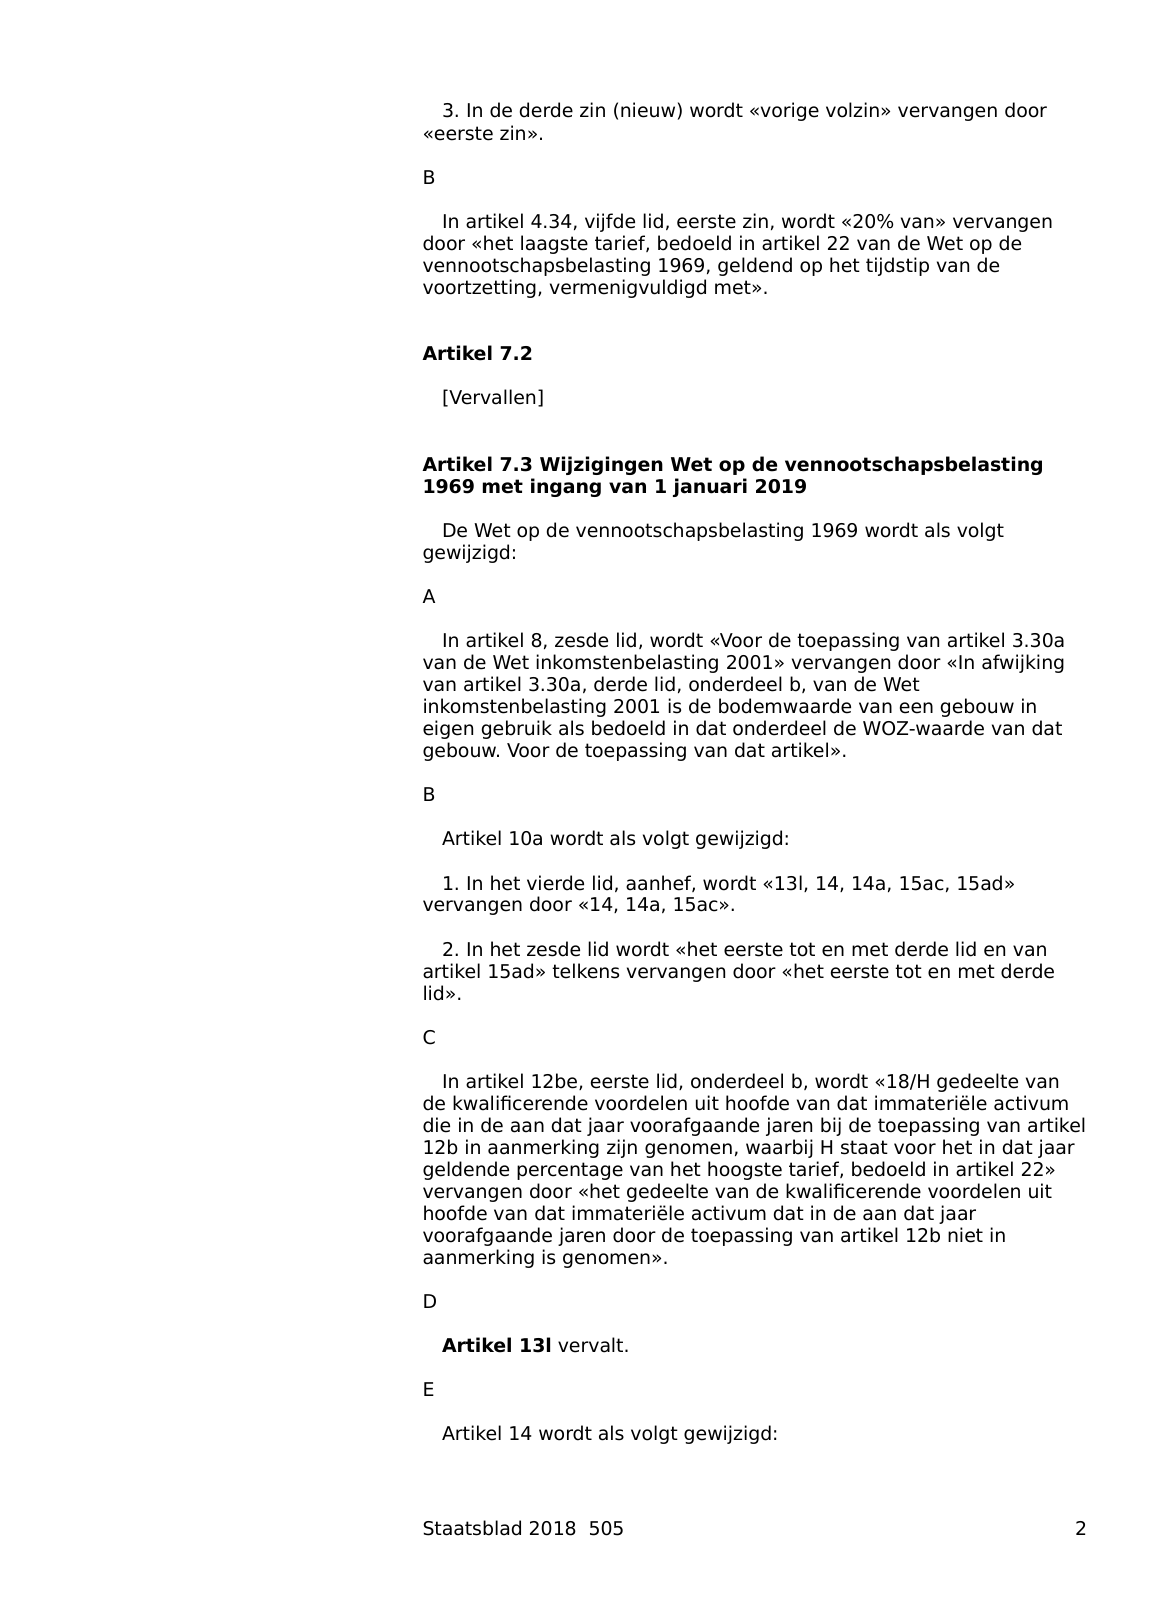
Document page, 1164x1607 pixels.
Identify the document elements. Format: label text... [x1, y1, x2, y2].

text Artikel 13l vervalt. [422, 1335, 1087, 1357]
text 1. In het vierde lid, aanhef, wordt «13l, 14, 14a, 15ac, 15ad» vervangen door «14, 14a, 15ac». [422, 872, 1087, 916]
text 2. In het zesde lid wordt «het eerste tot en met derde lid en van artikel 15ad» telkens vervangen door «het eerste tot en met derde lid». [422, 938, 1087, 1004]
text D [422, 1291, 1087, 1313]
text Artikel 10a wordt als volgt gewijzigd: [422, 828, 1087, 850]
text 3. In de derde zin (nieuw) wordt «vorige volzin» vervangen door «eerste zin». [422, 100, 1087, 144]
text In artikel 12be, eerste lid, onderdeel b, wordt «18/H gedeelte van de kwalificerende voordelen uit hoofde van dat immateriële activum die in de aan dat jaar voorafgaande jaren bij de toepassing van artikel 12b in aanmerking zijn genomen, waarbij H staat voor het in dat jaar geldende percentage van het hoogste tarief, bedoeld in artikel 22» vervangen door «het gedeelte van de kwalificerende voordelen uit hoofde van dat immateriële activum dat in de aan dat jaar voorafgaande jaren door de toepassing van artikel 12b niet in aanmerking is genomen». [422, 1071, 1087, 1269]
text C [422, 1027, 1087, 1049]
subtitle Artikel 7.3 Wijzigingen Wet op de vennootschapsbelasting 1969 met ingang van 1 januari 2019 [422, 453, 1087, 497]
text [Vervallen] [422, 387, 1087, 409]
text B [422, 784, 1087, 806]
text In artikel 4.34, vijfde lid, eerste zin, wordt «20% van» vervangen door «het laagste tarief, bedoeld in artikel 22 van de Wet op de vennootschapsbelasting 1969, geldend op het tijdstip van de voortzetting, vermenigvuldigd met». [422, 211, 1087, 299]
subtitle Artikel 7.2 [422, 343, 1087, 365]
text In artikel 8, zesde lid, wordt «Voor de toepassing van artikel 3.30a van de Wet inkomstenbelasting 2001» vervangen door «In afwijking van artikel 3.30a, derde lid, onderdeel b, van de Wet inkomstenbelasting 2001 is de bodemwaarde van een gebouw in eigen gebruik als bedoeld in dat onderdeel de WOZ-waarde van dat gebouw. Voor de toepassing van dat artikel». [422, 630, 1087, 762]
text B [422, 167, 1087, 188]
text E [422, 1379, 1087, 1401]
text A [422, 586, 1087, 608]
text De Wet op de vennootschapsbelasting 1969 wordt als volgt gewijzigd: [422, 520, 1087, 564]
text Artikel 14 wordt als volgt gewijzigd: [422, 1423, 1087, 1445]
